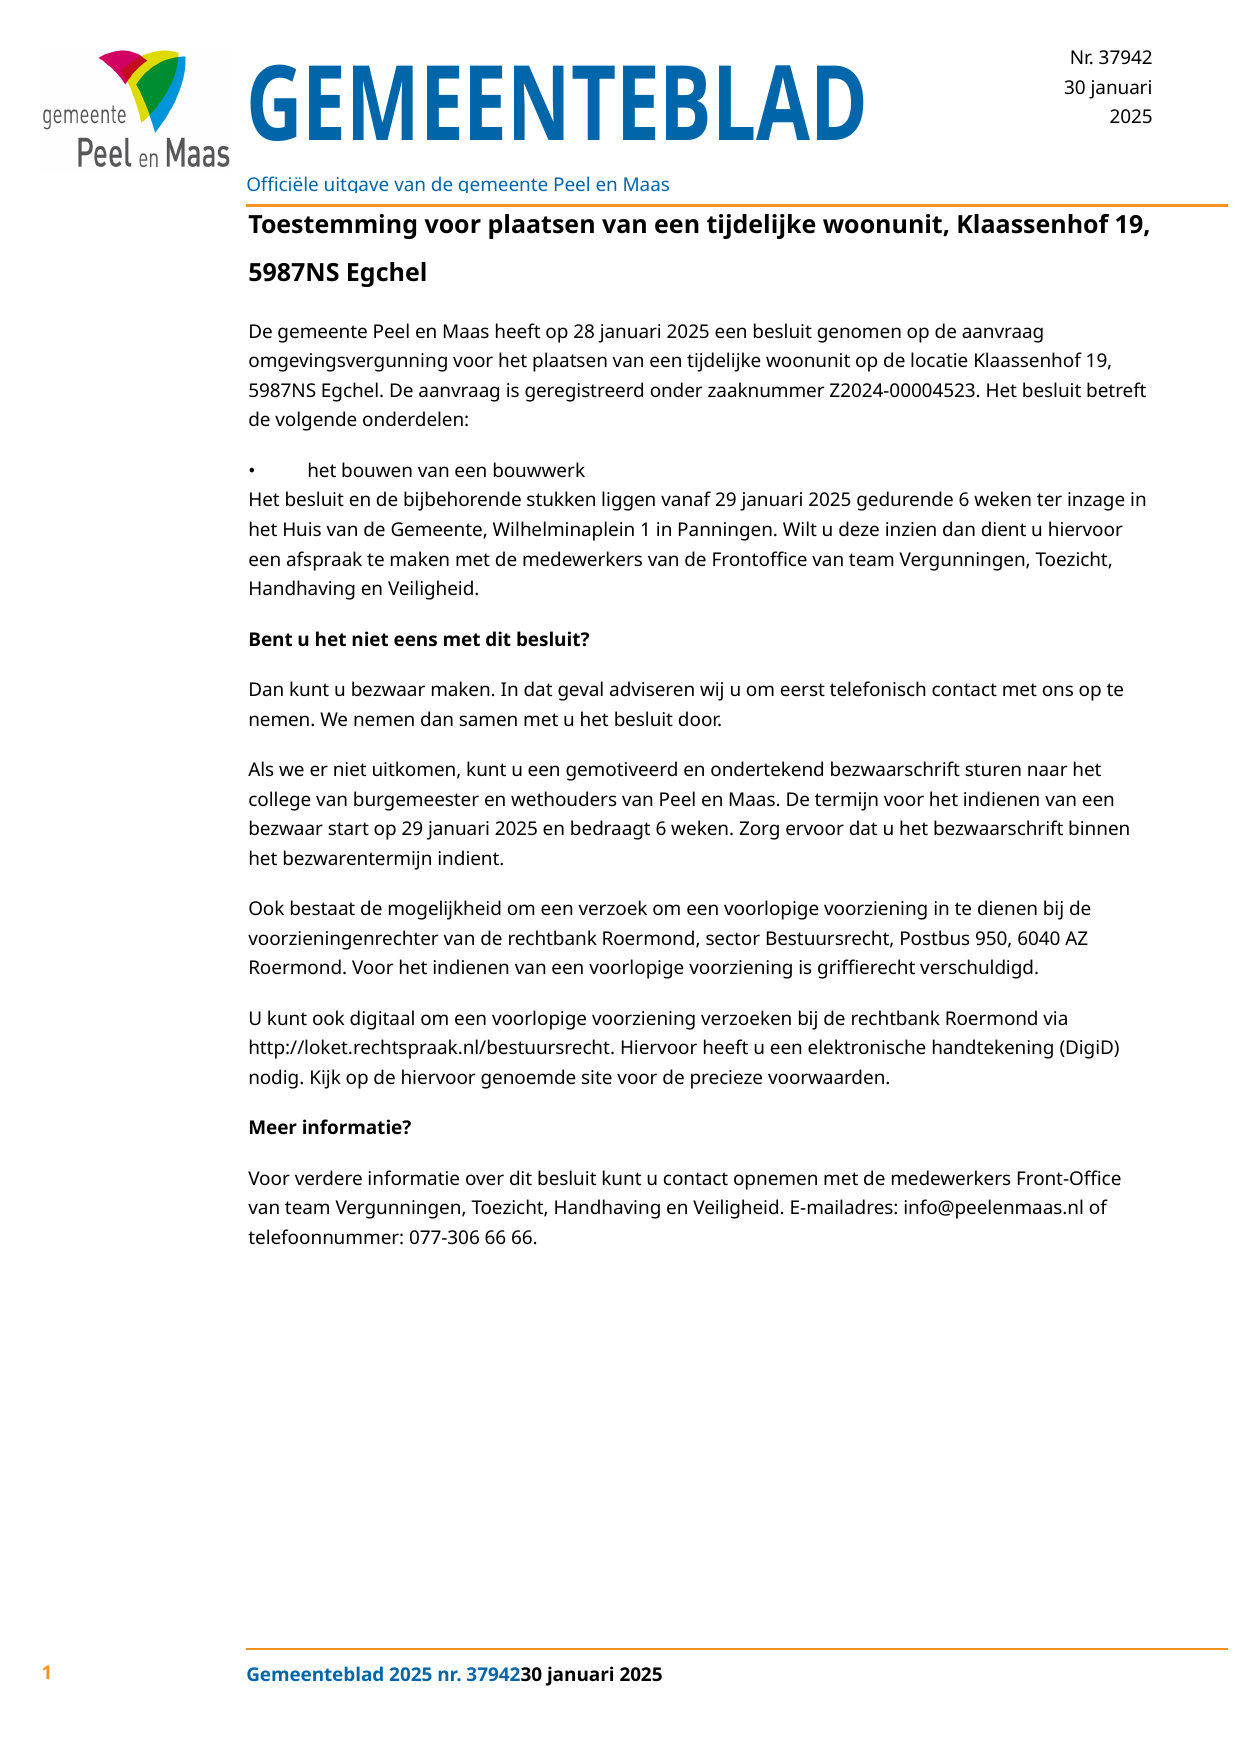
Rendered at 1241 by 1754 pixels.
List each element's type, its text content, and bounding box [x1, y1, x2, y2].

text Meer informatie? [248, 1114, 1152, 1140]
text Ook bestaat de mogelijkheid om een verzoek om een voorlopige voorziening in te dienen bij de voorzieningenrechter van de rechtbank Roermond, sector Bestuursrecht, Postbus 950, 6040 AZ Roermond. Voor het indienen van een voorlopige voorziening is griffierecht verschuldigd. [248, 895, 1152, 980]
text Dan kunt u bezwaar maken. In dat geval adviseren wij u om eerst telefonisch contact met ons op te nemen. We nemen dan samen met u het besluit door. [248, 676, 1152, 732]
text U kunt ook digitaal om een voorlopige voorziening verzoeken bij de rechtbank Roermond via http://loket.rechtspraak.nl/bestuursrecht. Hiervoor heeft u een elektronische handtekening (DigiD) nodig. Kijk op de hiervoor genoemde site voor de precieze voorwaarden. [248, 1005, 1152, 1090]
text Toestemming voor plaatsen van een tijdelijke woonunit, Klaassenhof 19, 5987NS Egchel [248, 207, 1152, 288]
text Voor verdere informatie over dit besluit kunt u contact opnemen met de medewerkers Front-Office van team Vergunningen, Toezicht, Handhaving en Veiligheid. E-mailadres: info@peelenmaas.nl of telefoonnummer: 077-306 66 66. [248, 1165, 1152, 1250]
text De gemeente Peel en Maas heeft op 28 januari 2025 een besluit genomen op de aanvraag omgevingsvergunning voor het plaatsen van een tijdelijke woonunit op de locatie Klaassenhof 19, 5987NS Egchel. De aanvraag is geregistreerd onder zaaknummer Z2024-00004523. Het besluit betreft de volgende onderdelen: [248, 318, 1152, 432]
text Het besluit en de bijbehorende stukken liggen vanaf 29 januari 2025 gedurende 6 weken ter inzage in het Huis van de Gemeente, Wilhelminaplein 1 in Panningen. Wilt u deze inzien dan dient u hiervoor een afspraak te maken met de medewerkers van de Frontoffice van team Vergunningen, Toezicht, Handhaving en Veiligheid. [248, 487, 1152, 601]
list het bouwen van een bouwwerk [248, 457, 1152, 483]
picture [41, 47, 231, 172]
text Bent u het niet eens met dit besluit? [248, 626, 1152, 652]
text Als we er niet uitkomen, kunt u een gemotiveerd en ondertekend bezwaarschrift sturen naar het college van burgemeester en wethouders van Peel en Maas. De termijn voor het indienen van een bezwaar start op 29 januari 2025 en bedraagt 6 weken. Zorg ervoor dat u het bezwaarschrift binnen het bezwarentermijn indient. [248, 756, 1152, 871]
